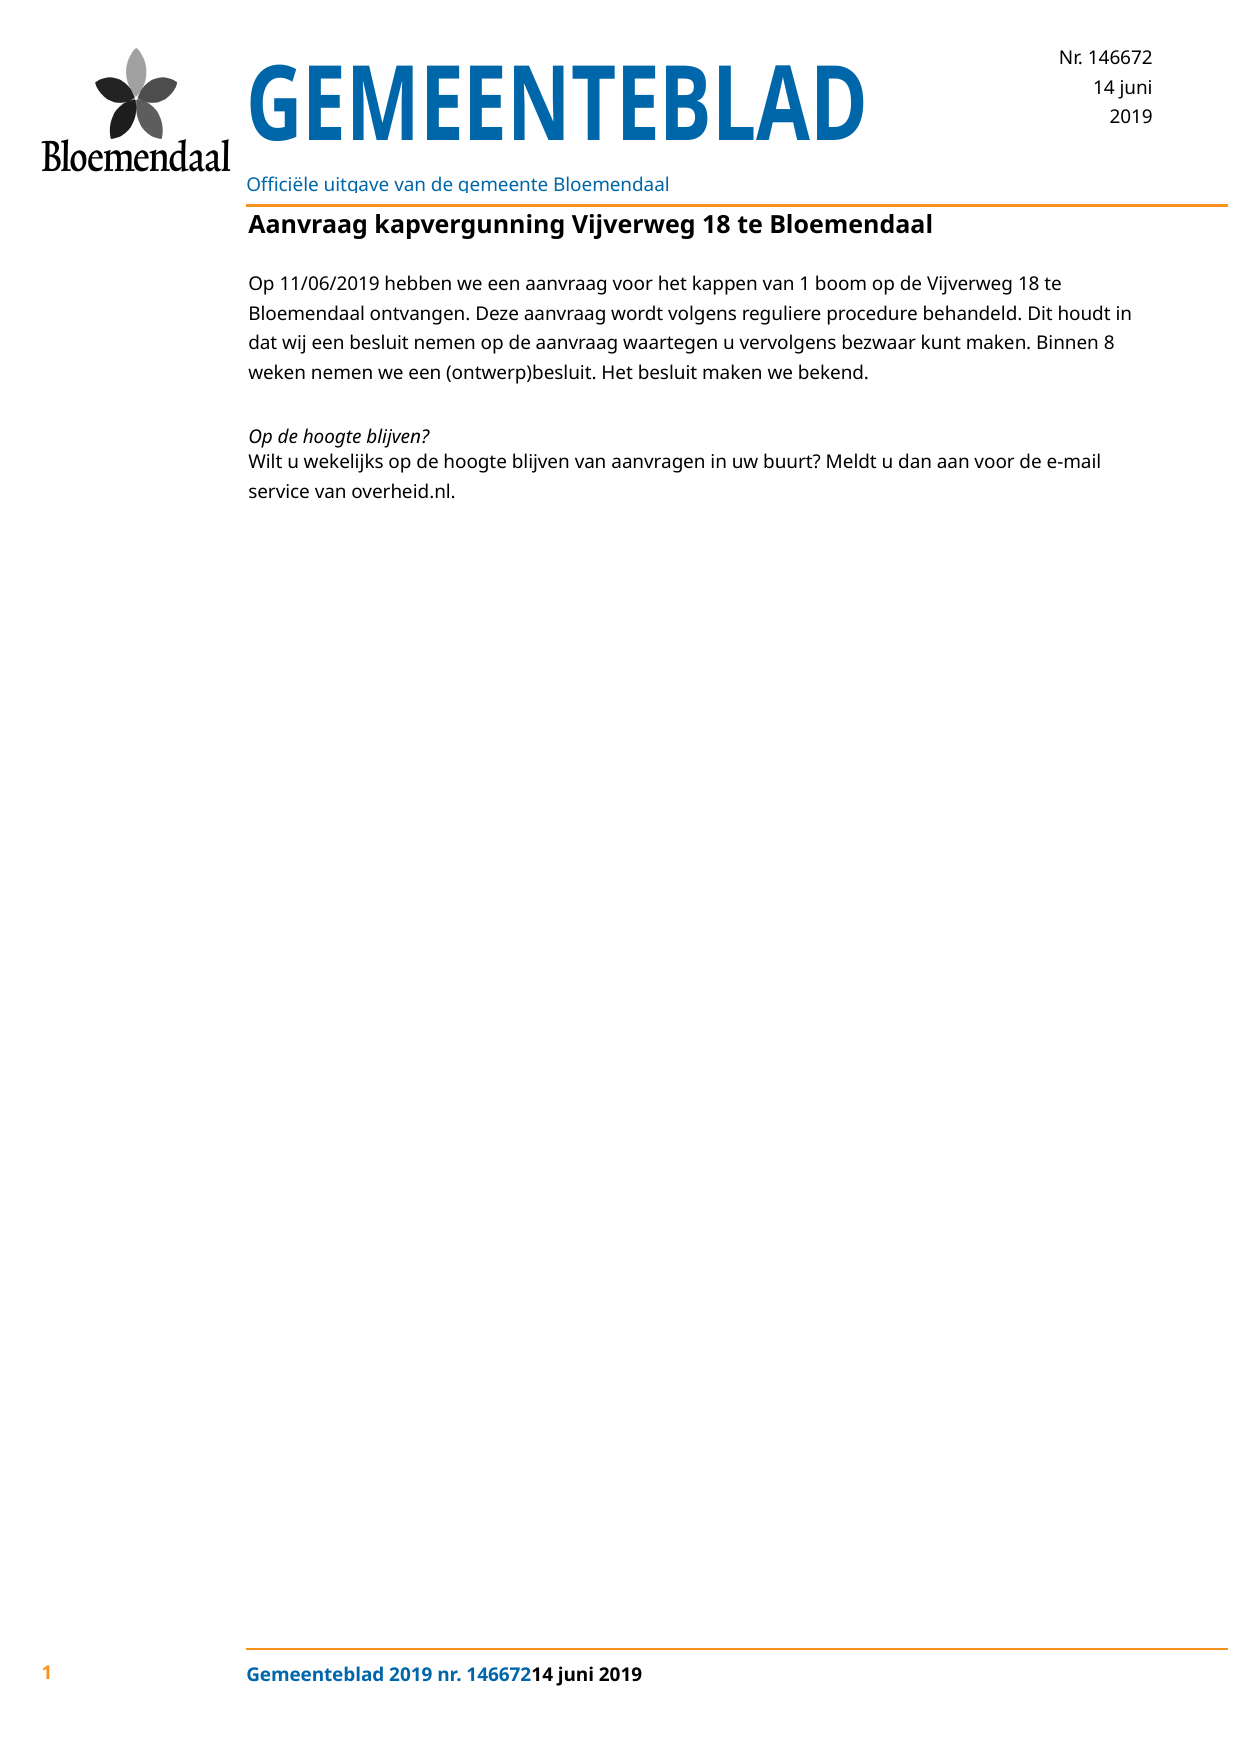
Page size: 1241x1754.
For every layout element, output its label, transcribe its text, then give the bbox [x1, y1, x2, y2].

text Op de hoogte blijven? [248, 423, 1152, 449]
picture [41, 47, 231, 172]
text Wilt u wekelijks op de hoogte blijven van aanvragen in uw buurt? Meldt u dan aan voor de e-mail service van overheid.nl. [248, 449, 1152, 504]
text Aanvraag kapvergunning Vijverweg 18 te Bloemendaal [248, 207, 1152, 241]
text Op 11/06/2019 hebben we een aanvraag voor het kappen van 1 boom op de Vijverweg 18 te Bloemendaal ontvangen. Deze aanvraag wordt volgens reguliere procedure behandeld. Dit houdt in dat wij een besluit nemen op de aanvraag waartegen u vervolgens bezwaar kunt maken. Binnen 8 weken nemen we een (ontwerp)besluit. Het besluit maken we bekend. [248, 270, 1152, 385]
